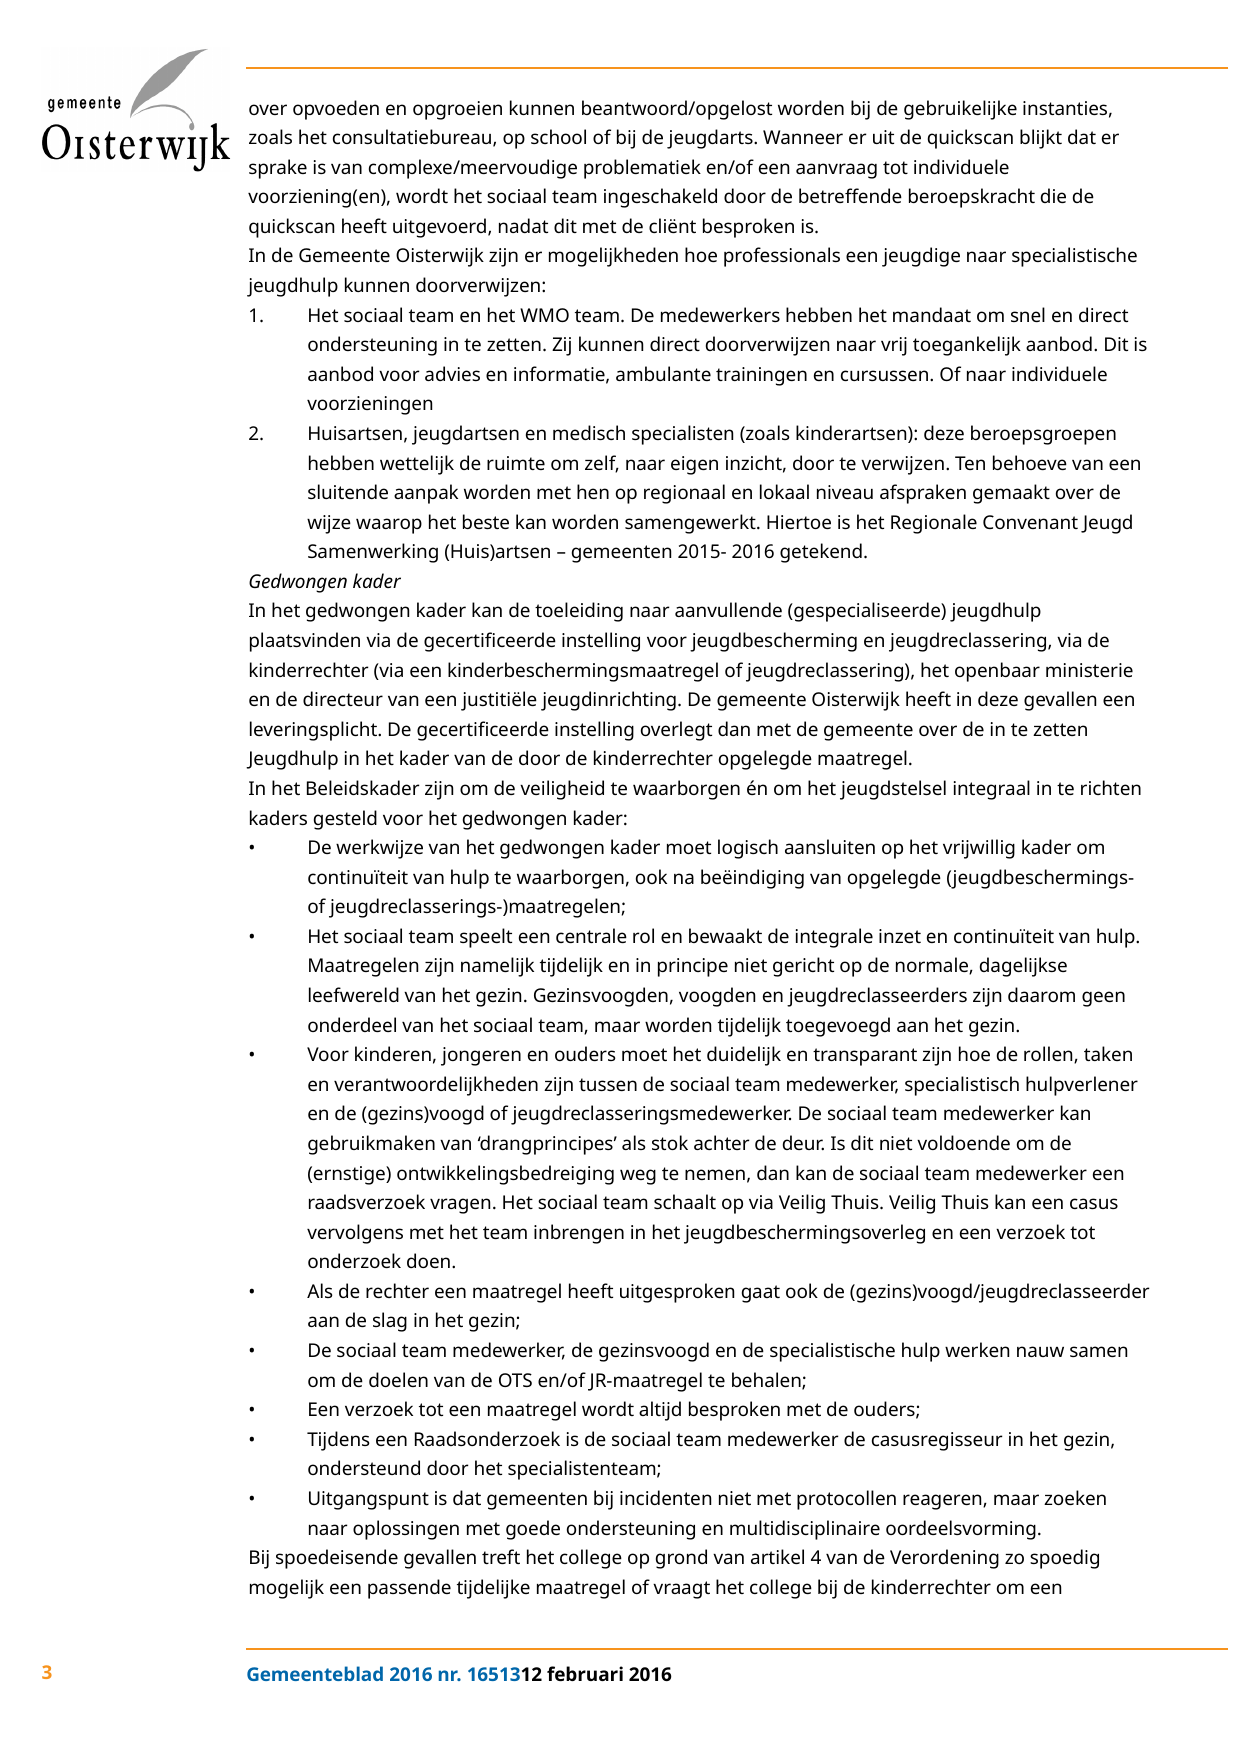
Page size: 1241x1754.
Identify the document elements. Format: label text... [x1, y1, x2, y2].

list Een verzoek tot een maatregel wordt altijd besproken met de ouders; [248, 1396, 1152, 1422]
list Het sociaal team en het WMO team. De medewerkers hebben het mandaat om snel en direct ondersteuning in te zetten. Zij kunnen direct doorverwijzen naar vrij toegankelijk aanbod. Dit is aanbod voor advies en informatie, ambulante trainingen en cursussen. Of naar individuele voorzieningen [248, 302, 1152, 416]
picture [41, 47, 231, 172]
text Bij spoedeisende gevallen treft het college op grond van artikel 4 van de Verordening zo spoedig mogelijk een passende tijdelijke maatregel of vraagt het college bij de kinderrechter om een [248, 1544, 1152, 1600]
list Uitgangspunt is dat gemeenten bij incidenten niet met protocollen reageren, maar zoeken naar oplossingen met goede ondersteuning en multidisciplinaire oordeelsvorming. [248, 1485, 1152, 1541]
list Als de rechter een maatregel heeft uitgesproken gaat ook de (gezins)voogd/jeugdreclasseerder aan de slag in het gezin; [248, 1278, 1152, 1333]
text Gedwongen kader [248, 568, 1152, 594]
text In de Gemeente Oisterwijk zijn er mogelijkheden hoe professionals een jeugdige naar specialistische jeugdhulp kunnen doorverwijzen: [248, 243, 1152, 298]
text In het gedwongen kader kan de toeleiding naar aanvullende (gespecialiseerde) jeugdhulp plaatsvinden via de gecertificeerde instelling voor jeugdbescherming en jeugdreclassering, via de kinderrechter (via een kinderbeschermingsmaatregel of jeugdreclassering), het openbaar ministerie en de directeur van een justitiële jeugdinrichting. De gemeente Oisterwijk heeft in deze gevallen een leveringsplicht. De gecertificeerde instelling overlegt dan met de gemeente over de in te zetten Jeugdhulp in het kader van de door de kinderrechter opgelegde maatregel. [248, 598, 1152, 771]
list Tijdens een Raadsonderzoek is de sociaal team medewerker de casusregisseur in het gezin, ondersteund door het specialistenteam; [248, 1426, 1152, 1481]
list Het sociaal team speelt een centrale rol en bewaakt de integrale inzet en continuïteit van hulp. Maatregelen zijn namelijk tijdelijk en in principe niet gericht op de normale, dagelijkse leefwereld van het gezin. Gezinsvoogden, voogden en jeugdreclasseerders zijn daarom geen onderdeel van het sociaal team, maar worden tijdelijk toegevoegd aan het gezin. [248, 923, 1152, 1038]
list Voor kinderen, jongeren en ouders moet het duidelijk en transparant zijn hoe de rollen, taken en verantwoordelijkheden zijn tussen de sociaal team medewerker, specialistisch hulpverlener en de (gezins)voogd of jeugdreclasseringsmedewerker. De sociaal team medewerker kan gebruikmaken van ‘drangprincipes’ als stok achter de deur. Is dit niet voldoende om de (ernstige) ontwikkelingsbedreiging weg te nemen, dan kan de sociaal team medewerker een raadsverzoek vragen. Het sociaal team schaalt op via Veilig Thuis. Veilig Thuis kan een casus vervolgens met het team inbrengen in het jeugdbeschermingsoverleg en een verzoek tot onderzoek doen. [248, 1041, 1152, 1274]
list Huisartsen, jeugdartsen en medisch specialisten (zoals kinderartsen): deze beroepsgroepen hebben wettelijk de ruimte om zelf, naar eigen inzicht, door te verwijzen. Ten behoeve van een sluitende aanpak worden met hen op regionaal en lokaal niveau afspraken gemaakt over de wijze waarop het beste kan worden samengewerkt. Hiertoe is het Regionale Convenant Jeugd Samenwerking (Huis)artsen – gemeenten 2015- 2016 getekend. [248, 420, 1152, 564]
list De sociaal team medewerker, de gezinsvoogd en de specialistische hulp werken nauw samen om de doelen van de OTS en/of JR-maatregel te behalen; [248, 1337, 1152, 1393]
list De werkwijze van het gedwongen kader moet logisch aansluiten op het vrijwillig kader om continuïteit van hulp te waarborgen, ook na beëindiging van opgelegde (jeugdbeschermings- of jeugdreclasserings-)maatregelen; [248, 834, 1152, 919]
text In het Beleidskader zijn om de veiligheid te waarborgen én om het jeugdstelsel integraal in te richten kaders gesteld voor het gedwongen kader: [248, 775, 1152, 831]
text over opvoeden en opgroeien kunnen beantwoord/opgelost worden bij de gebruikelijke instanties, zoals het consultatiebureau, op school of bij de jeugdarts. Wanneer er uit de quickscan blijkt dat er sprake is van complexe/meervoudige problematiek en/of een aanvraag tot individuele voorziening(en), wordt het sociaal team ingeschakeld door de betreffende beroepskracht die de quickscan heeft uitgevoerd, nadat dit met de cliënt besproken is. [248, 95, 1152, 239]
